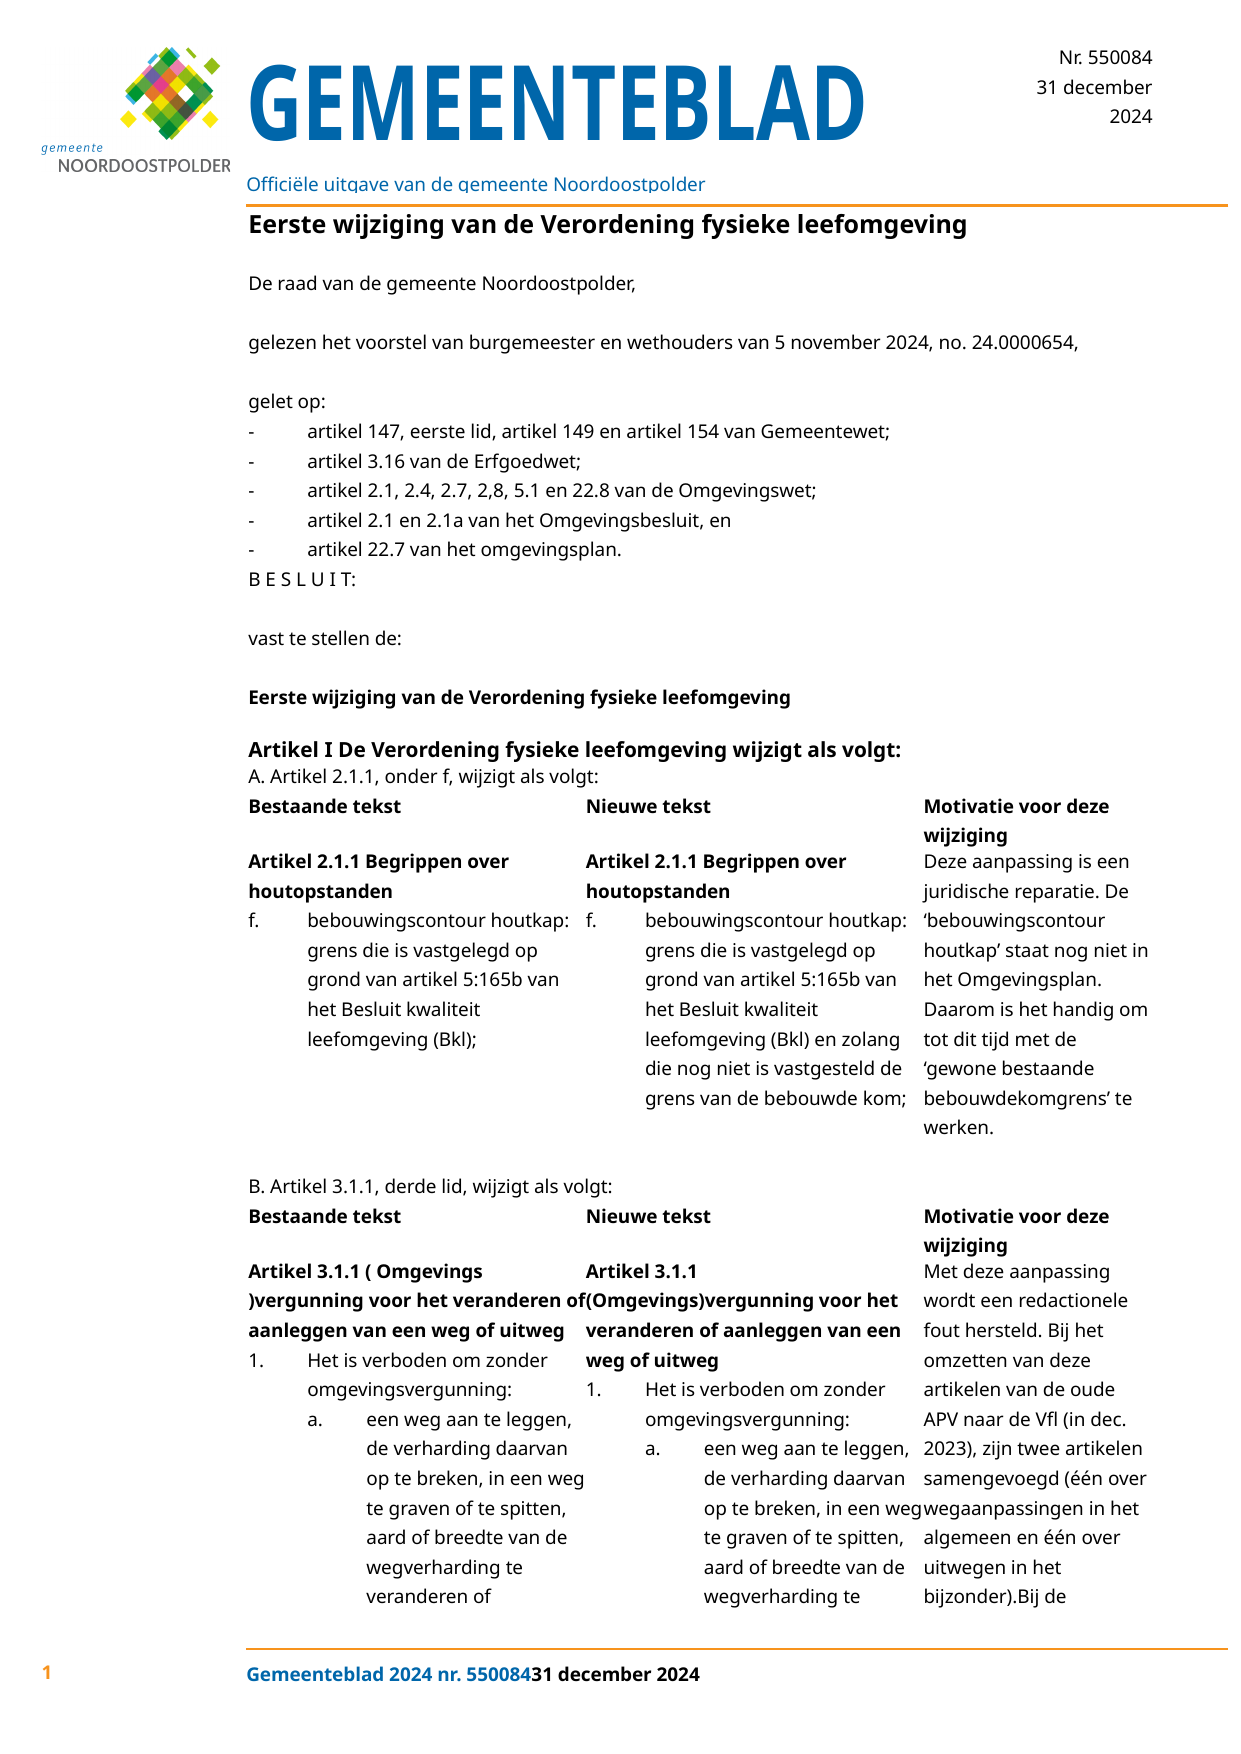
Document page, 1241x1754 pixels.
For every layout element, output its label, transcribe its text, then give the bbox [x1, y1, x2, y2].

text gelezen het voorstel van burgemeester en wethouders van 5 november 2024, no. 24.0000654, [248, 329, 1152, 355]
text B. Artikel 3.1.1, derde lid, wijzigt als volgt: [248, 1173, 1152, 1199]
list artikel 3.16 van de Erfgoedwet; [248, 448, 1152, 473]
table_header Nieuwe tekst [586, 1203, 923, 1258]
table_cell Artikel 2.1.1 Begrippen over houtopstanden bebouwingscontour houtkap: grens die is vastgelegd op grond van artikel 5:165b van het Besluit kwaliteit leefomgeving (Bkl) en zolang die nog niet is vastgesteld de grens van de bebouwde kom; [586, 848, 923, 1140]
table_cell Artikel 2.1.1 Begrippen over houtopstanden bebouwingscontour houtkap: grens die is vastgelegd op grond van artikel 5:165b van het Besluit kwaliteit leefomgeving (Bkl); [248, 848, 586, 1140]
text Eerste wijziging van de Verordening fysieke leefomgeving [248, 207, 1152, 241]
list artikel 22.7 van het omgevingsplan. [248, 537, 1152, 562]
text Eerste wijziging van de Verordening fysieke leefomgeving [248, 684, 1152, 710]
text A. Artikel 2.1.1, onder f, wijzigt als volgt: [248, 763, 1152, 789]
table_header Bestaande tekst [248, 1203, 586, 1258]
text Artikel I De Verordening fysieke leefomgeving wijzigt als volgt: [248, 735, 1152, 763]
table_cell Deze aanpassing is een juridische reparatie. De ‘bebouwingscontour houtkap’ staat nog niet in het Omgevingsplan. Daarom is het handig om tot dit tijd met de ‘gewone bestaande bebouwdekomgrens’ te werken. [923, 848, 1152, 1140]
list artikel 2.1 en 2.1a van het Omgevingsbesluit, en [248, 507, 1152, 533]
table_cell Met deze aanpassing wordt een redactionele fout hersteld. Bij het omzetten van deze artikelen van de oude APV naar de Vfl (in dec. 2023), zijn twee artikelen samengevoegd (één over wegaanpassingen in het algemeen en één over uitwegen in het bijzonder).Bij de [923, 1258, 1152, 1609]
text B E S L U I T: [248, 566, 1152, 592]
picture [41, 47, 231, 172]
table_cell Artikel 3.1.1 (Omgevings)vergunning voor het veranderen of aanleggen van een weg of uitweg Het is verboden om zonder omgevingsvergunning: een weg aan te leggen, de verharding daarvan op te breken, in een weg te graven of te spitten, aard of breedte van de wegverharding te [586, 1258, 923, 1609]
table_header Motivatie voor deze wijziging [923, 793, 1152, 848]
table_header Nieuwe tekst [586, 793, 923, 848]
list artikel 2.1, 2.4, 2.7, 2,8, 5.1 en 22.8 van de Omgevingswet; [248, 477, 1152, 503]
table_header Bestaande tekst [248, 793, 586, 848]
table_cell Artikel 3.1.1 ( Omgevings )vergunning voor het veranderen of aanleggen van een weg of uitweg Het is verboden om zonder omgevingsvergunning: een weg aan te leggen, de verharding daarvan op te breken, in een weg te graven of te spitten, aard of breedte van de wegverharding te veranderen of [248, 1258, 586, 1609]
list artikel 147, eerste lid, artikel 149 en artikel 154 van Gemeentewet; [248, 418, 1152, 444]
table_header Motivatie voor deze wijziging [923, 1203, 1152, 1258]
text vast te stellen de: [248, 625, 1152, 651]
text De raad van de gemeente Noordoostpolder, [248, 270, 1152, 296]
text gelet op: [248, 389, 1152, 414]
